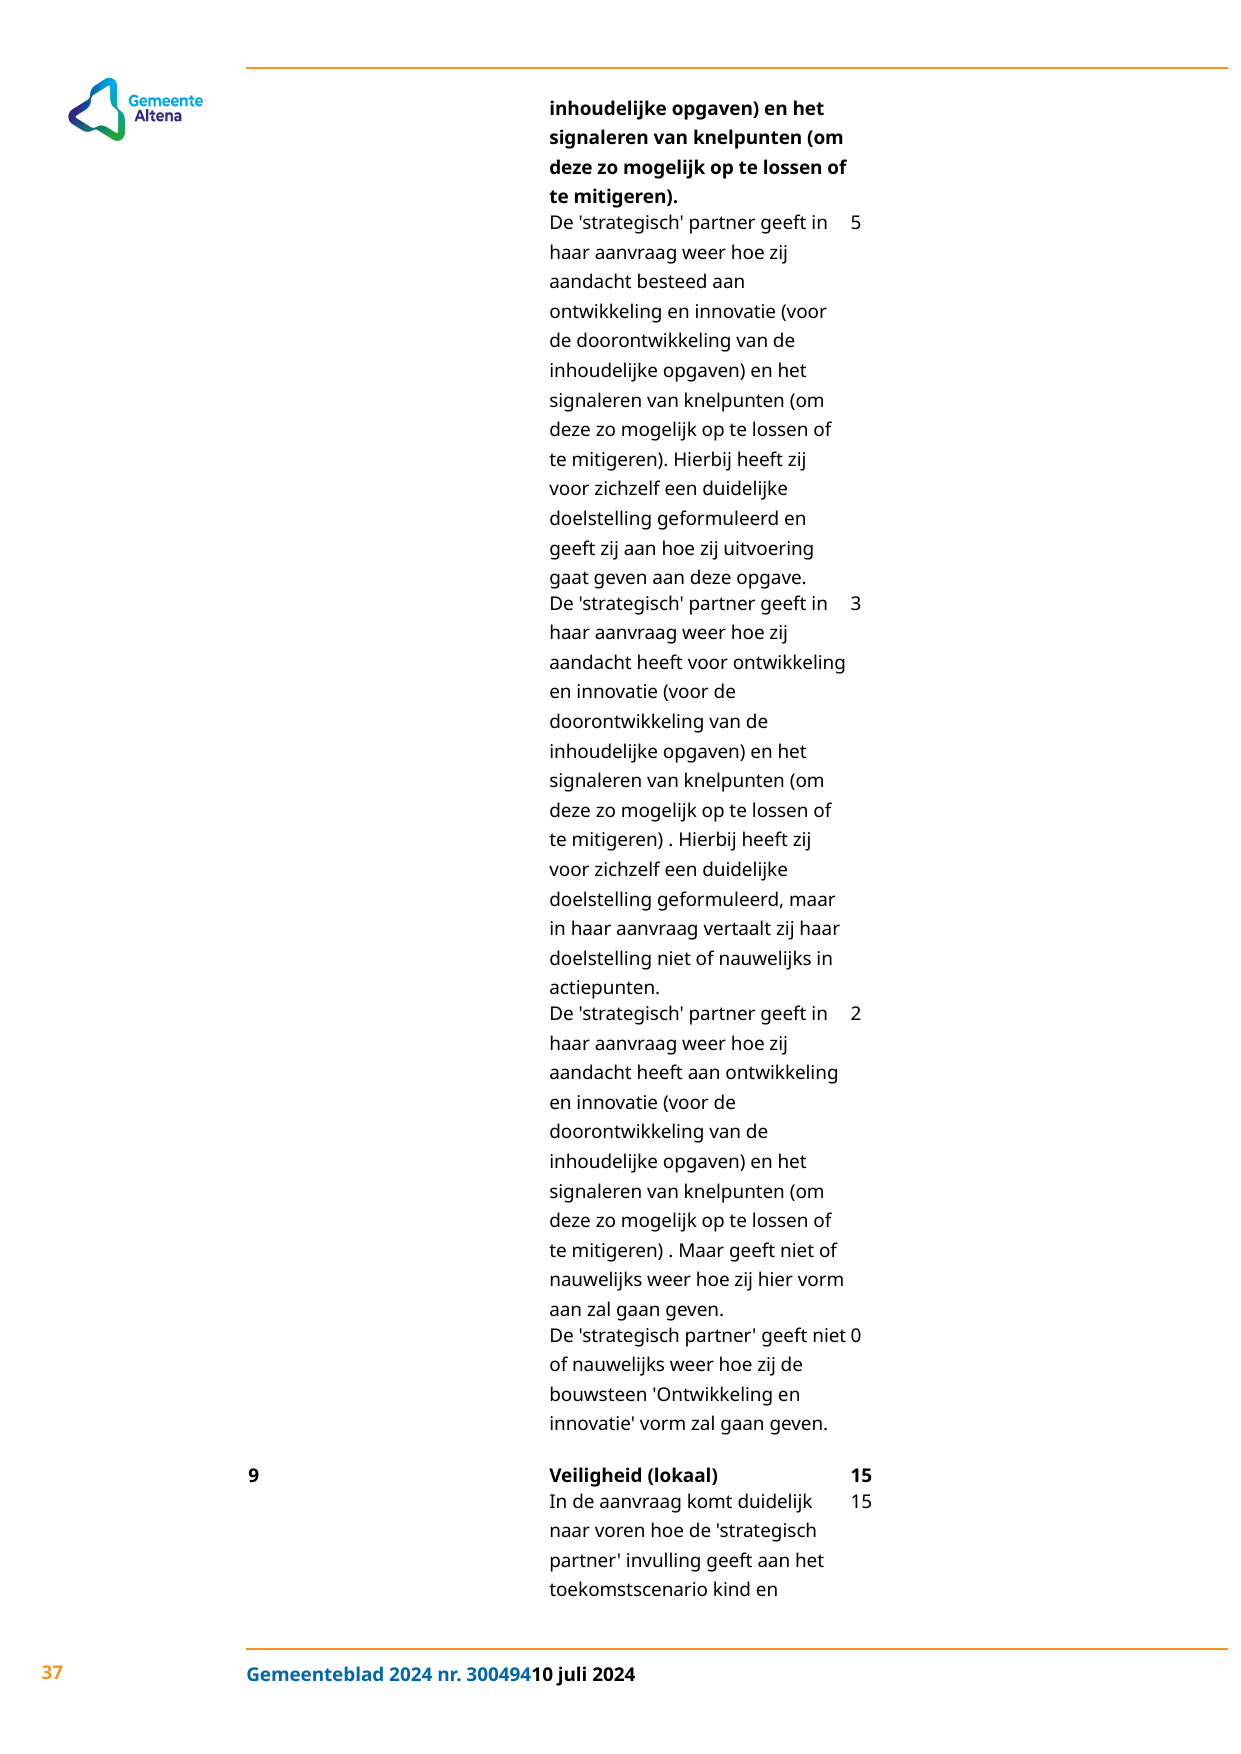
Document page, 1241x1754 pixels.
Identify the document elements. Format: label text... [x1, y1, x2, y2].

table_cell [248, 590, 549, 1000]
table_cell 3 [850, 590, 1152, 1000]
table_cell [248, 209, 549, 590]
table_cell De 'strategisch' partner geeft in haar aanvraag weer hoe zij aandacht besteed aan ontwikkeling en innovatie (voor de doorontwikkeling van de inhoudelijke opgaven) en het signaleren van knelpunten (om deze zo mogelijk op te lossen of te mitigeren). Hierbij heeft zij voor zichzelf een duidelijke doelstelling geformuleerd en geeft zij aan hoe zij uitvoering gaat geven aan deze opgave. [549, 209, 850, 590]
table_cell inhoudelijke opgaven) en het signaleren van knelpunten (om deze zo mogelijk op te lossen of te mitigeren). [549, 95, 850, 209]
table_cell [248, 1322, 549, 1436]
table_cell [549, 1436, 850, 1462]
table_cell 9 [248, 1462, 549, 1488]
table_cell [248, 1488, 549, 1602]
table_cell 0 [850, 1322, 1152, 1436]
table_cell Veiligheid (lokaal) [549, 1462, 850, 1488]
table_cell 5 [850, 209, 1152, 590]
table_cell [248, 95, 549, 209]
table_cell [850, 95, 1152, 209]
table_cell De 'strategisch partner' geeft niet of nauwelijks weer hoe zij de bouwsteen 'Ontwikkeling en innovatie' vorm zal gaan geven. [549, 1322, 850, 1436]
table_cell [850, 1436, 1152, 1462]
table_cell In de aanvraag komt duidelijk naar voren hoe de 'strategisch partner' invulling geeft aan het toekomstscenario kind en [549, 1488, 850, 1602]
table_cell [248, 1436, 549, 1462]
table_cell 15 [850, 1462, 1152, 1488]
table_cell De 'strategisch' partner geeft in haar aanvraag weer hoe zij aandacht heeft aan ontwikkeling en innovatie (voor de doorontwikkeling van de inhoudelijke opgaven) en het signaleren van knelpunten (om deze zo mogelijk op te lossen of te mitigeren) . Maar geeft niet of nauwelijks weer hoe zij hier vorm aan zal gaan geven. [549, 1000, 850, 1322]
table_cell 2 [850, 1000, 1152, 1322]
table_cell 15 [850, 1488, 1152, 1602]
picture [41, 47, 231, 172]
table_cell De 'strategisch' partner geeft in haar aanvraag weer hoe zij aandacht heeft voor ontwikkeling en innovatie (voor de doorontwikkeling van de inhoudelijke opgaven) en het signaleren van knelpunten (om deze zo mogelijk op te lossen of te mitigeren) . Hierbij heeft zij voor zichzelf een duidelijke doelstelling geformuleerd, maar in haar aanvraag vertaalt zij haar doelstelling niet of nauwelijks in actiepunten. [549, 590, 850, 1000]
table_cell [248, 1000, 549, 1322]
